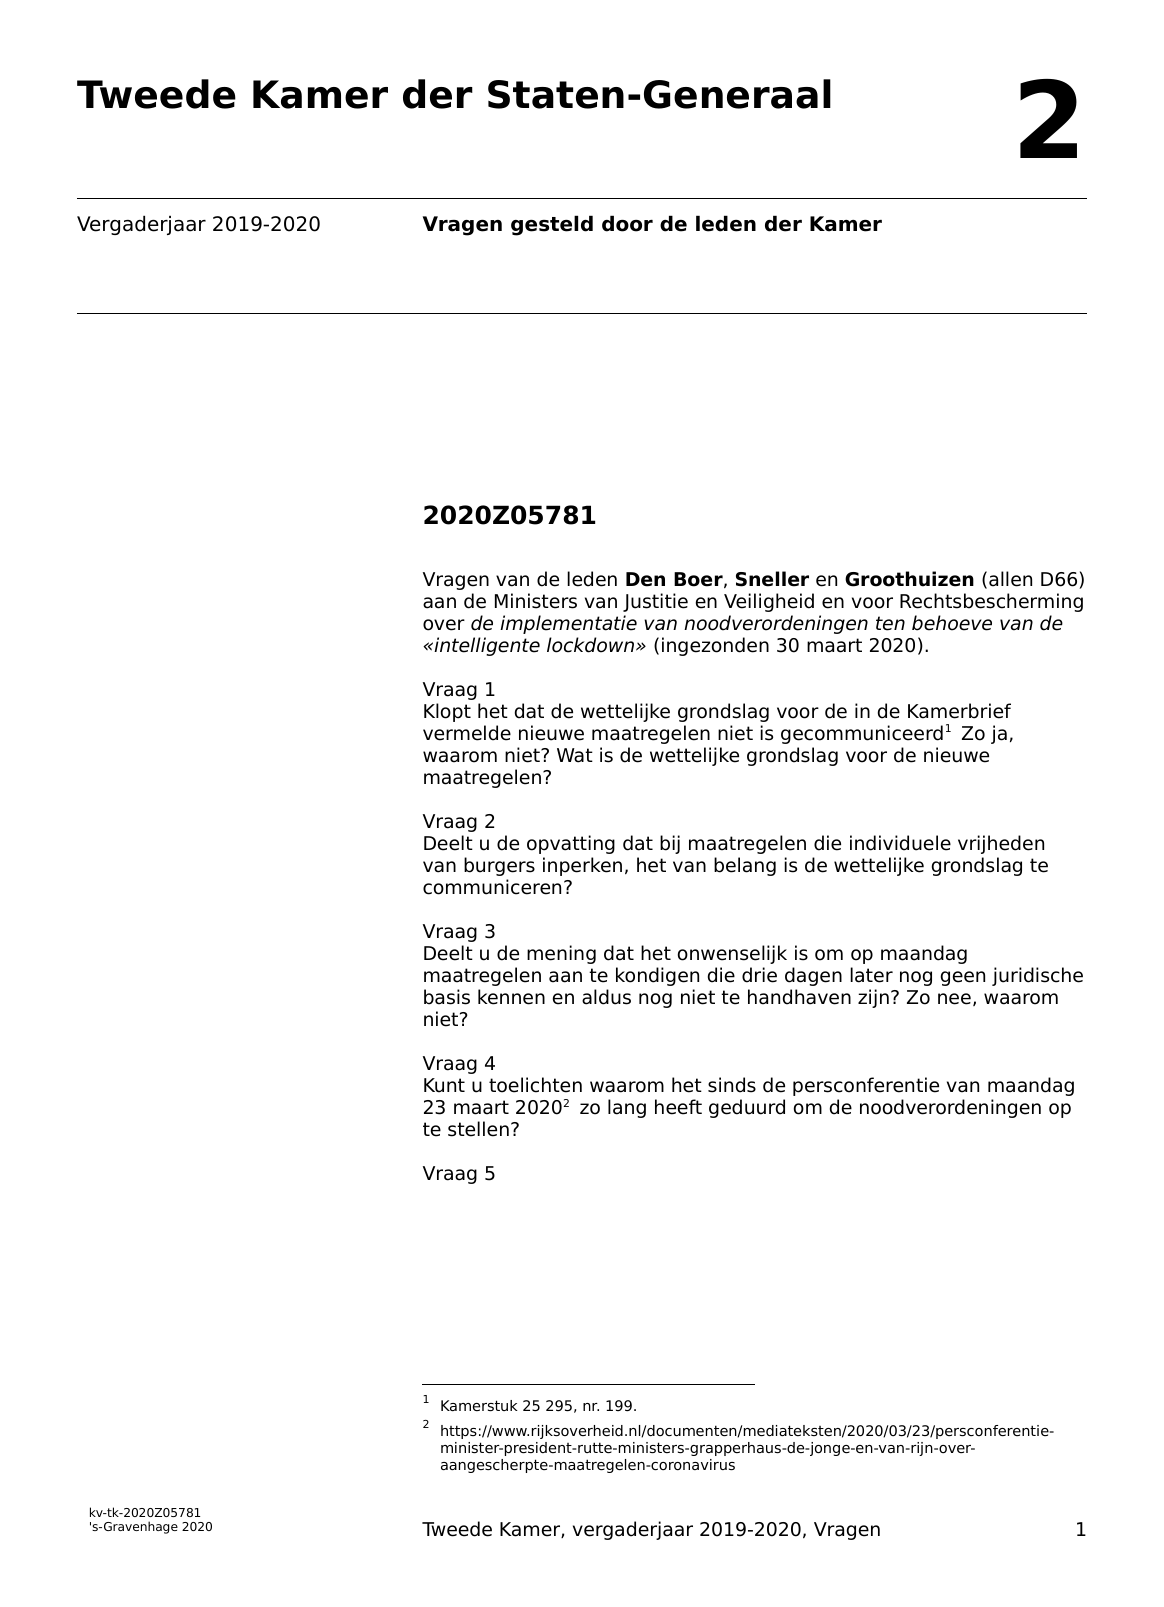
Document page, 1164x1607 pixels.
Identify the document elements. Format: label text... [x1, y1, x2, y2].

text 2020Z05781 [422, 501, 1087, 531]
text Vraag 2 [422, 811, 1087, 833]
text Klopt het dat de wettelijke grondslag voor de in de Kamerbrief vermelde nieuwe maatregelen niet is gecommuniceerd Zo ja, waarom niet? Wat is de wettelijke grondslag voor de nieuwe maatregelen? [422, 701, 1087, 789]
text Vragen van de leden Den Boer, Sneller en Groothuizen (allen D66) aan de Ministers van Justitie en Veiligheid en voor Rechtsbescherming over de implementatie van noodverordeningen ten behoeve van de «intelligente lockdown» (ingezonden 30 maart 2020). [422, 569, 1087, 657]
text Deelt u de mening dat het onwenselijk is om op maandag maatregelen aan te kondigen die drie dagen later nog geen juridische basis kennen en aldus nog niet te handhaven zijn? Zo nee, waarom niet? [422, 943, 1087, 1031]
text Vraag 4 [422, 1053, 1087, 1075]
text Kamerstuk 25 295, nr. 199. [422, 1393, 1087, 1416]
text Deelt u de opvatting dat bij maatregelen die individuele vrijheden van burgers inperken, het van belang is de wettelijke grondslag te communiceren? [422, 833, 1087, 899]
table_cell Vergaderjaar 2019-2020 [77, 199, 422, 313]
text 's-Gravenhage 2020 [88, 1520, 323, 1534]
text https://www.rijksoverheid.nl/documenten/mediateksten/2020/03/23/persconferentie-minister-president-rutte-ministers-grapperhaus-de-jonge-en-van-rijn-over-aangescherpte-maatregelen-coronavirus [422, 1418, 1087, 1474]
text Kunt u toelichten waarom het sinds de persconferentie van maandag 23 maart 2020 zo lang heeft geduurd om de noodverordeningen op te stellen? [422, 1075, 1087, 1141]
table_cell Vragen gesteld door de leden der Kamer [422, 199, 1087, 313]
text Vraag 5 [422, 1163, 1087, 1185]
table_header 2 [886, 59, 1087, 198]
text Vraag 1 [422, 679, 1087, 701]
text kv-tk-2020Z05781 [88, 1506, 323, 1520]
text Vraag 3 [422, 921, 1087, 943]
table_header Tweede Kamer der Staten-Generaal [77, 59, 886, 198]
